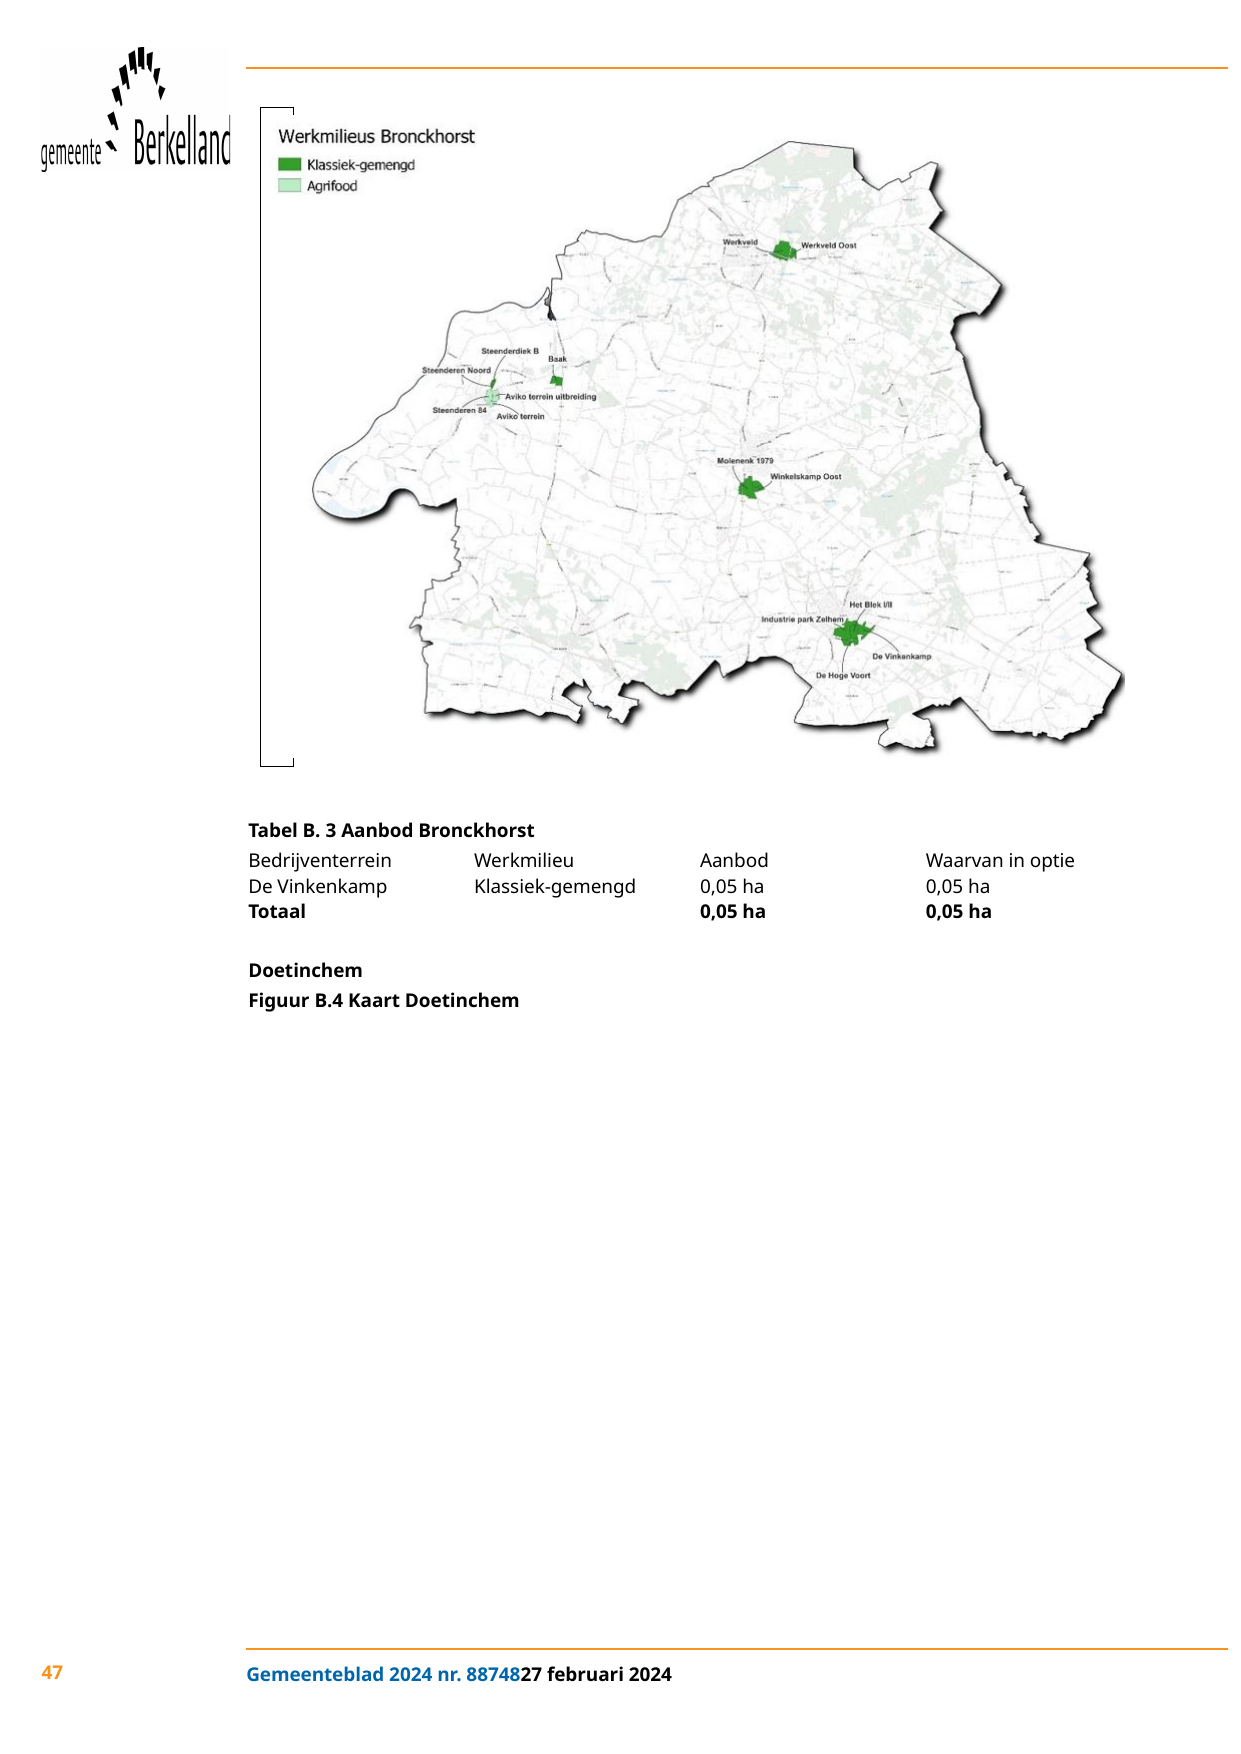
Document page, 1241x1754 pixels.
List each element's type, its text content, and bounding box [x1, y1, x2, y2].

table_cell 0,05 ha [700, 899, 926, 924]
text Doetinchem [248, 957, 1152, 983]
table_header Bedrijventerrein [248, 847, 474, 873]
text Tabel B. 3 Aanbod Bronckhorst [248, 817, 1152, 843]
table_cell 0,05 ha [700, 873, 926, 899]
table_cell Klassiek-gemengd [474, 873, 700, 899]
table_cell 0,05 ha [926, 873, 1152, 899]
table_cell De Vinkenkamp [248, 873, 474, 899]
table_cell [474, 899, 700, 924]
table_cell Totaal [248, 899, 474, 924]
picture [268, 115, 1125, 758]
table_header Waarvan in optie [926, 847, 1152, 873]
table_header Aanbod [700, 847, 926, 873]
table_header Werkmilieu [474, 847, 700, 873]
picture [41, 47, 231, 172]
text Figuur B.4 Kaart Doetinchem [248, 987, 1152, 1012]
table_cell 0,05 ha [926, 899, 1152, 924]
